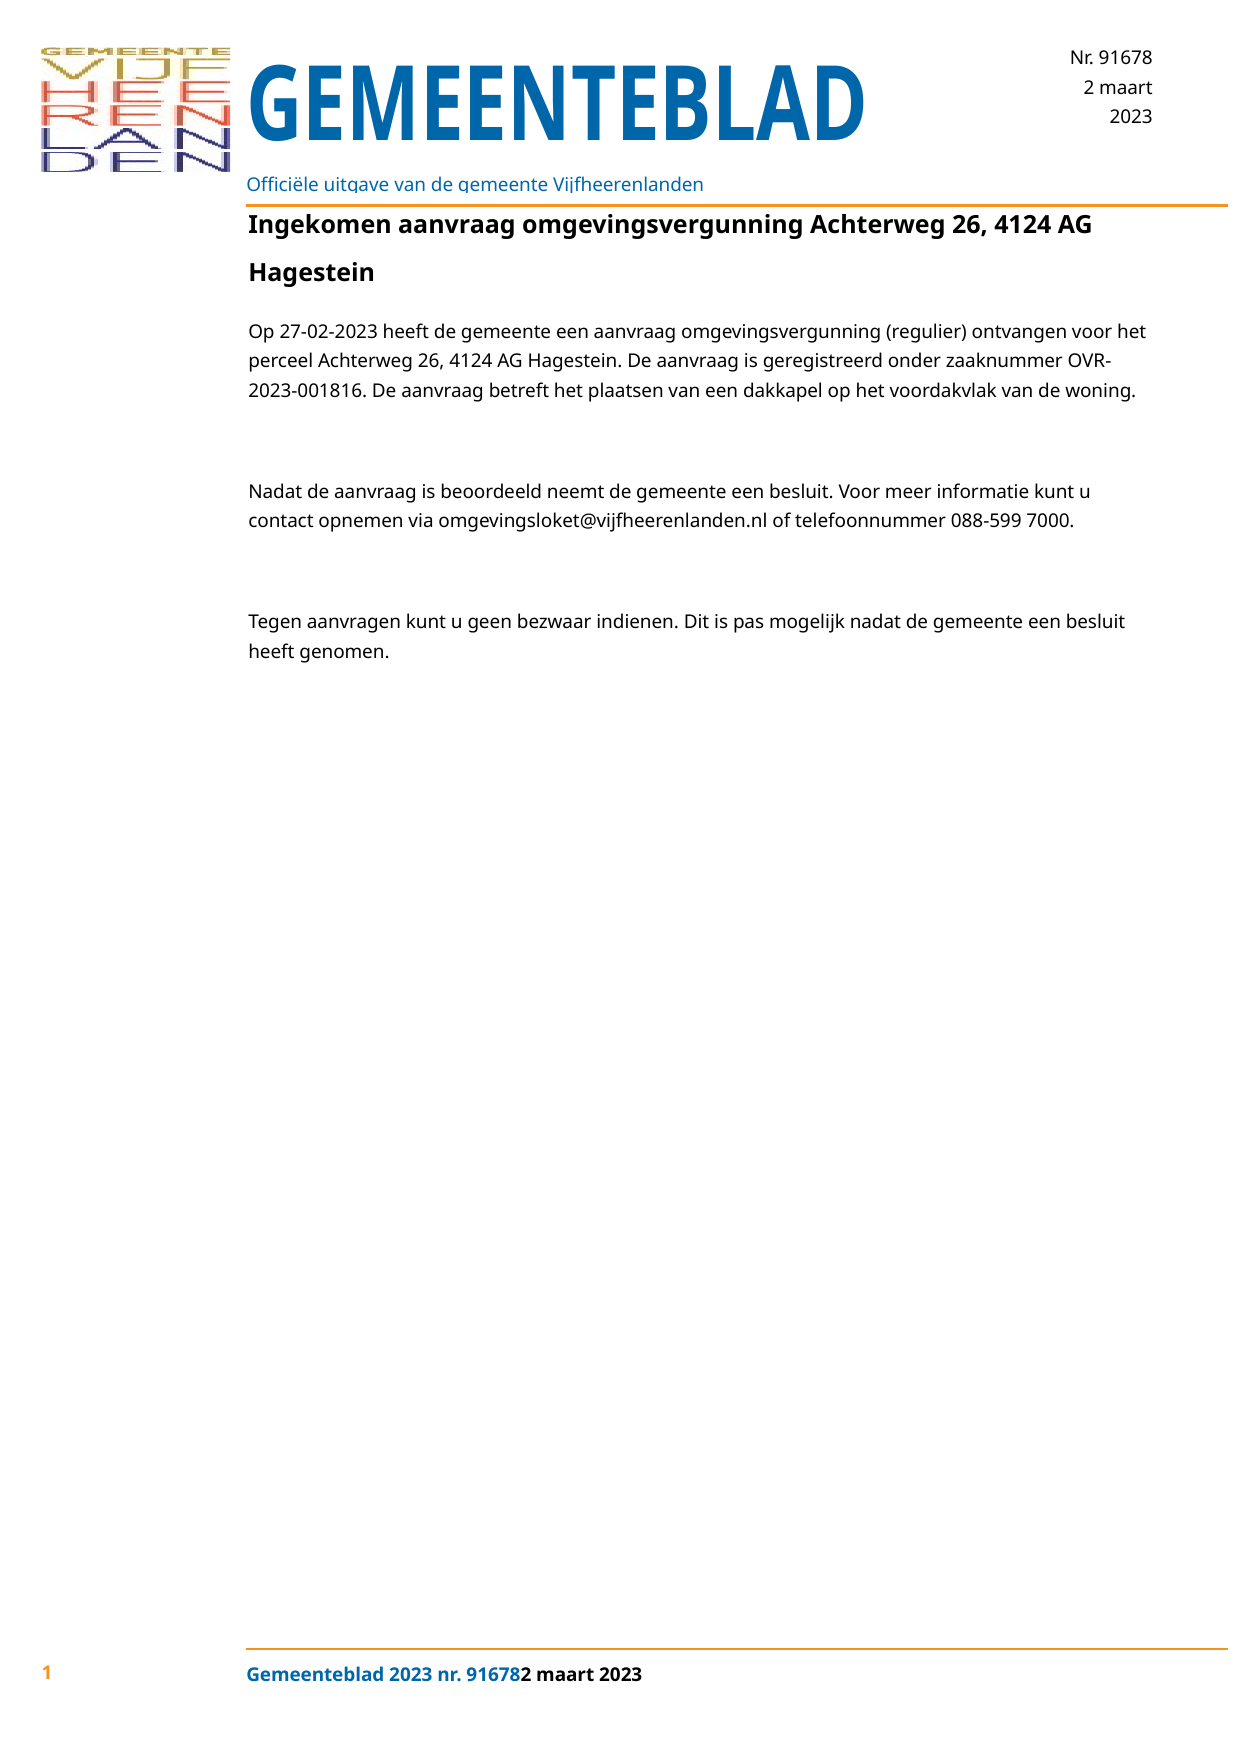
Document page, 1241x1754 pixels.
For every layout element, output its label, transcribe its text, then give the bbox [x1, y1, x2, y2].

text Tegen aanvragen kunt u geen bezwaar indienen. Dit is pas mogelijk nadat de gemeente een besluit heeft genomen. [248, 608, 1152, 664]
text Ingekomen aanvraag omgevingsvergunning Achterweg 26, 4124 AG Hagestein [248, 207, 1152, 288]
text Nadat de aanvraag is beoordeeld neemt de gemeente een besluit. Voor meer informatie kunt u contact opnemen via omgevingsloket@vijfheerenlanden.nl of telefoonnummer 088-599 7000. [248, 478, 1152, 533]
picture [41, 47, 231, 172]
text Op 27-02-2023 heeft de gemeente een aanvraag omgevingsvergunning (regulier) ontvangen voor het perceel Achterweg 26, 4124 AG Hagestein. De aanvraag is geregistreerd onder zaaknummer OVR-2023-001816. De aanvraag betreft het plaatsen van een dakkapel op het voordakvlak van de woning. [248, 318, 1152, 403]
